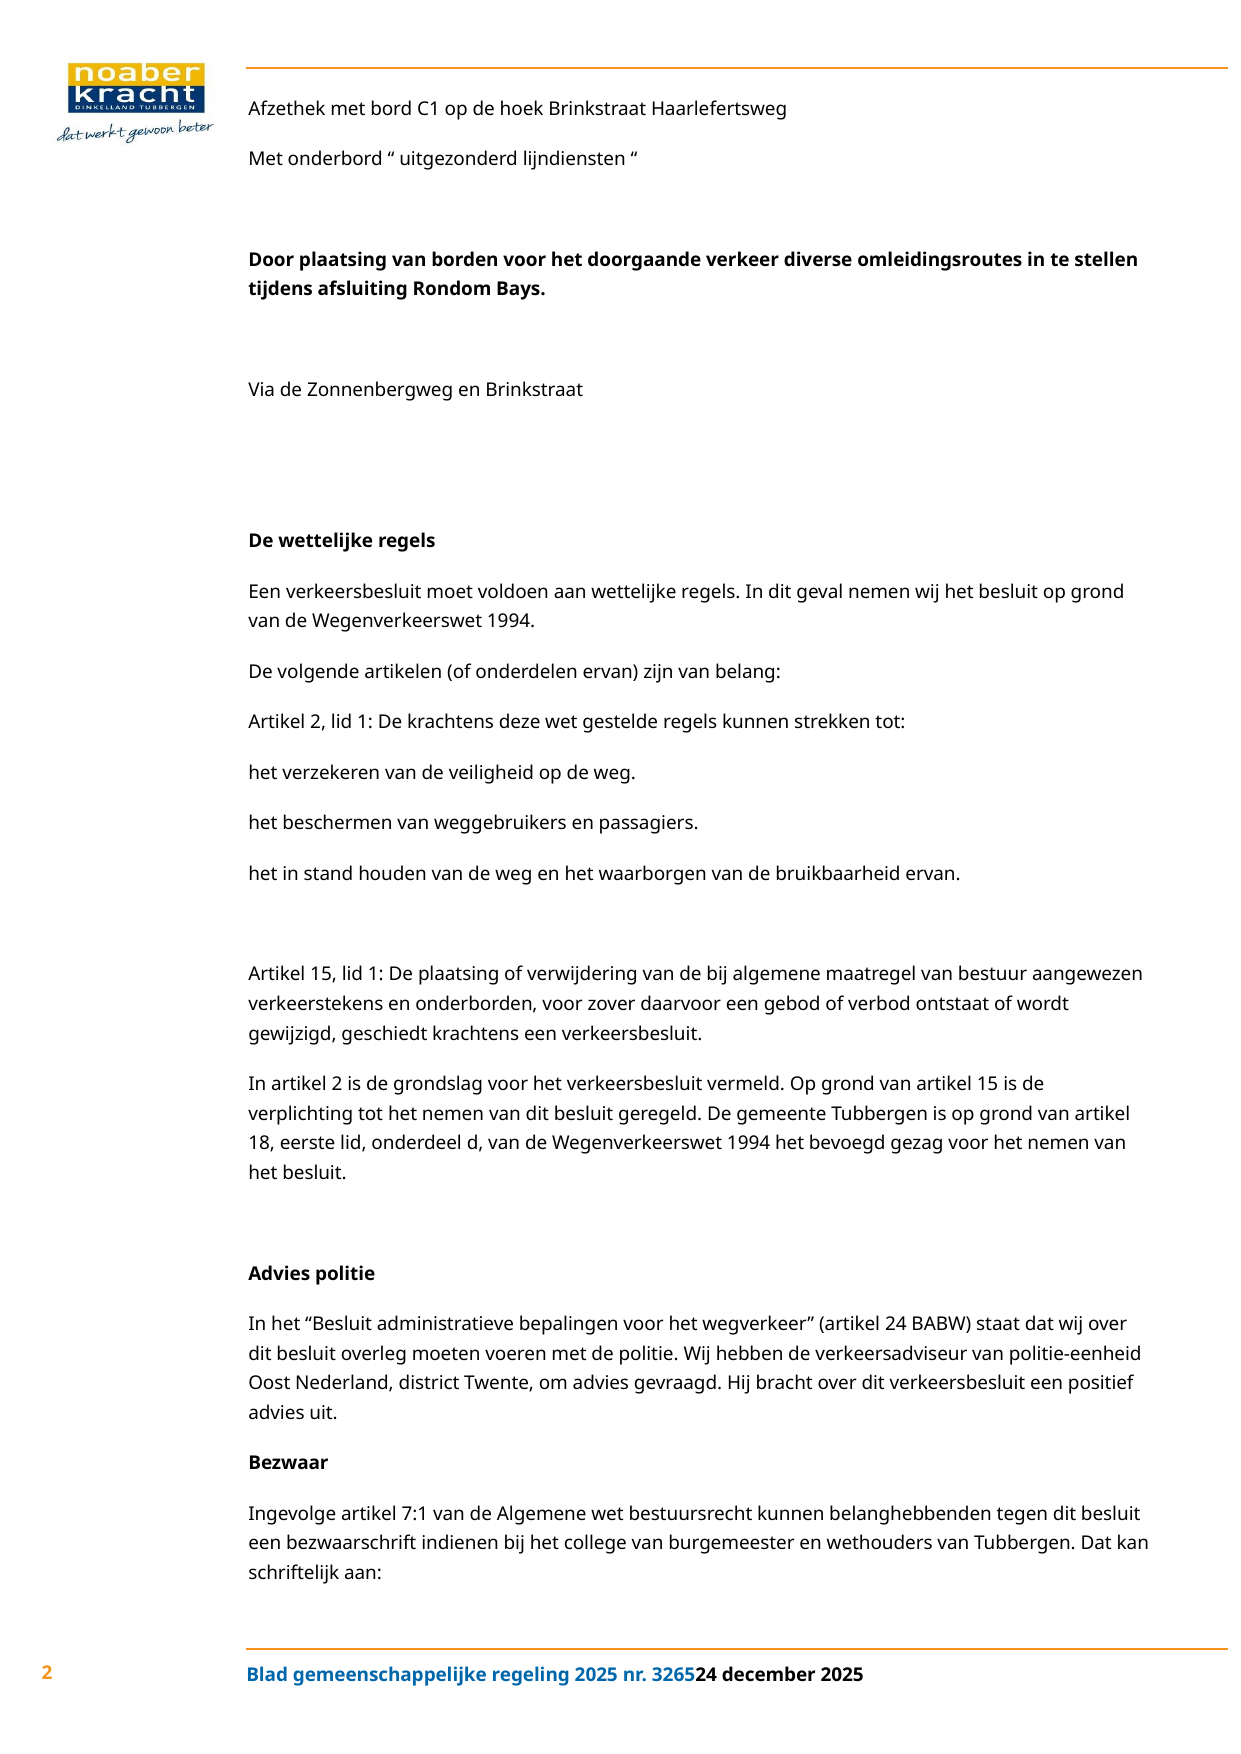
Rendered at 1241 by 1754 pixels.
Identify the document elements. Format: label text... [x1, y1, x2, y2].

text De volgende artikelen (of onderdelen ervan) zijn van belang: [248, 658, 1152, 684]
text De wettelijke regels [248, 528, 1152, 553]
text Artikel 15, lid 1: De plaatsing of verwijdering van de bij algemene maatregel van bestuur aangewezen verkeerstekens en onderborden, voor zover daarvoor een gebod of verbod ontstaat of wordt gewijzigd, geschiedt krachtens een verkeersbesluit. [248, 961, 1152, 1046]
text het verzekeren van de veiligheid op de weg. [248, 759, 1152, 785]
text Artikel 2, lid 1: De krachtens deze wet gestelde regels kunnen strekken tot: [248, 708, 1152, 734]
text In artikel 2 is de grondslag voor het verkeersbesluit vermeld. Op grond van artikel 15 is de verplichting tot het nemen van dit besluit geregeld. De gemeente Tubbergen is op grond van artikel 18, eerste lid, onderdeel d, van de Wegenverkeerswet 1994 het bevoegd gezag voor het nemen van het besluit. [248, 1070, 1152, 1185]
text Afzethek met bord C1 op de hoek Brinkstraat Haarlefertsweg [248, 95, 1152, 121]
text Advies politie [248, 1260, 1152, 1286]
picture [41, 47, 231, 172]
text In het “Besluit administratieve bepalingen voor het wegverkeer” (artikel 24 BABW) staat dat wij over dit besluit overleg moeten voeren met de politie. Wij hebben de verkeersadviseur van politie-eenheid Oost Nederland, district Twente, om advies gevraagd. Hij bracht over dit verkeersbesluit een positief advies uit. [248, 1310, 1152, 1425]
text Via de Zonnenbergweg en Brinkstraat [248, 376, 1152, 402]
text het in stand houden van de weg en het waarborgen van de bruikbaarheid ervan. [248, 860, 1152, 886]
text Door plaatsing van borden voor het doorgaande verkeer diverse omleidingsroutes in te stellen tijdens afsluiting Rondom Bays. [248, 246, 1152, 301]
text Een verkeersbesluit moet voldoen aan wettelijke regels. In dit geval nemen wij het besluit op grond van de Wegenverkeerswet 1994. [248, 578, 1152, 633]
text Met onderbord “ uitgezonderd lijndiensten “ [248, 145, 1152, 171]
text Bezwaar [248, 1449, 1152, 1475]
text het beschermen van weggebruikers en passagiers. [248, 809, 1152, 835]
text Ingevolge artikel 7:1 van de Algemene wet bestuursrecht kunnen belanghebbenden tegen dit besluit een bezwaarschrift indienen bij het college van burgemeester en wethouders van Tubbergen. Dat kan schriftelijk aan: [248, 1500, 1152, 1585]
